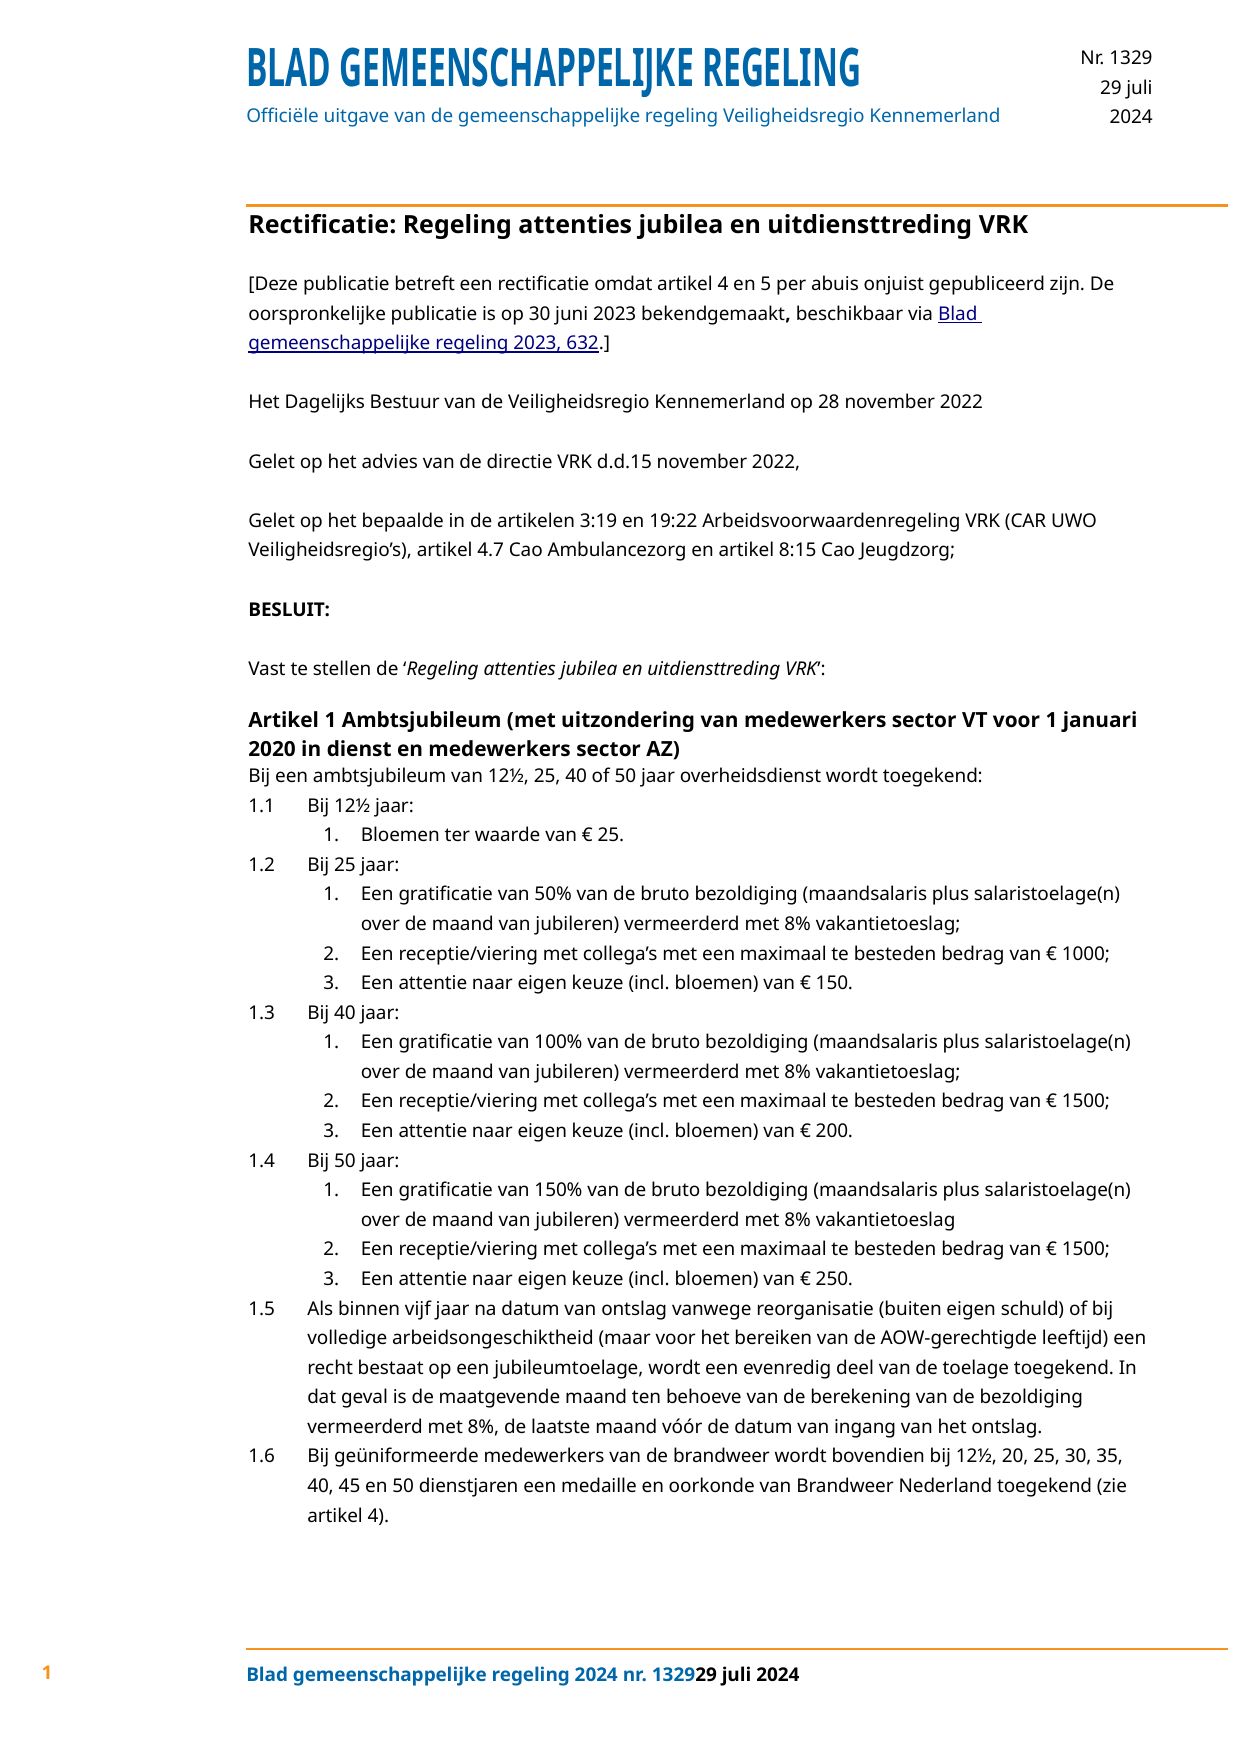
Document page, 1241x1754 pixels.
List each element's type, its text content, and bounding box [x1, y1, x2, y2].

list Een gratificatie van 150% van de bruto bezoldiging (maandsalaris plus salaristoelage(n) over de maand van jubileren) vermeerderd met 8% vakantietoeslag [323, 1176, 1152, 1232]
list Een gratificatie van 100% van de bruto bezoldiging (maandsalaris plus salaristoelage(n) over de maand van jubileren) vermeerderd met 8% vakantietoeslag; [323, 1028, 1152, 1084]
text Bij een ambtsjubileum van 12½, 25, 40 of 50 jaar overheidsdienst wordt toegekend: [248, 762, 1152, 788]
list Een receptie/viering met collega’s met een maximaal te besteden bedrag van € 1000; [323, 940, 1152, 965]
list Bij 50 jaar: [248, 1147, 1152, 1172]
list Een attentie naar eigen keuze (incl. bloemen) van € 150. [323, 969, 1152, 995]
text Gelet op het advies van de directie VRK d.d.15 november 2022, [248, 448, 1152, 473]
list Bij 12½ jaar: [248, 792, 1152, 817]
list Een receptie/viering met collega’s met een maximaal te besteden bedrag van € 1500; [323, 1236, 1152, 1261]
picture [41, 47, 231, 172]
list Een attentie naar eigen keuze (incl. bloemen) van € 200. [323, 1117, 1152, 1143]
text Vast te stellen de ‘Regeling attenties jubilea en uitdiensttreding VRK’: [248, 655, 1152, 681]
list Bij 25 jaar: [248, 851, 1152, 877]
list Als binnen vijf jaar na datum van ontslag vanwege reorganisatie (buiten eigen schuld) of bij volledige arbeidsongeschiktheid (maar voor het bereiken van de AOW-gerechtigde leeftijd) een recht bestaat op een jubileumtoelage, wordt een evenredig deel van de toelage toegekend. In dat geval is de maatgevende maand ten behoeve van de berekening van de bezoldiging vermeerderd met 8%, de laatste maand vóór de datum van ingang van het ontslag. [248, 1295, 1152, 1439]
list Bij 40 jaar: [248, 999, 1152, 1024]
list Een receptie/viering met collega’s met een maximaal te besteden bedrag van € 1500; [323, 1088, 1152, 1113]
list Een gratificatie van 50% van de bruto bezoldiging (maandsalaris plus salaristoelage(n) over de maand van jubileren) vermeerderd met 8% vakantietoeslag; [323, 881, 1152, 936]
list Een attentie naar eigen keuze (incl. bloemen) van € 250. [323, 1265, 1152, 1291]
list Bloemen ter waarde van € 25. [323, 821, 1152, 847]
text Gelet op het bepaalde in de artikelen 3:19 en 19:22 Arbeidsvoorwaardenregeling VRK (CAR UWO Veiligheidsregio’s), artikel 4.7 Cao Ambulancezorg en artikel 8:15 Cao Jeugdzorg; [248, 507, 1152, 562]
text Het Dagelijks Bestuur van de Veiligheidsregio Kennemerland op 28 november 2022 [248, 389, 1152, 414]
text [Deze publicatie betreft een rectificatie omdat artikel 4 en 5 per abuis onjuist gepubliceerd zijn. De oorspronkelijke publicatie is op 30 juni 2023 bekendgemaakt, beschikbaar via Blad gemeenschappelijke regeling 2023, 632.] [248, 270, 1152, 355]
text Rectificatie: Regeling attenties jubilea en uitdiensttreding VRK [248, 207, 1152, 241]
text BESLUIT: [248, 596, 1152, 621]
list Bij geüniformeerde medewerkers van de brandweer wordt bovendien bij 12½, 20, 25, 30, 35, 40, 45 en 50 dienstjaren een medaille en oorkonde van Brandweer Nederland toegekend (zie artikel 4). [248, 1443, 1152, 1527]
text Artikel 1 Ambtsjubileum (met uitzondering van medewerkers sector VT voor 1 januari 2020 in dienst en medewerkers sector AZ) [248, 705, 1152, 762]
